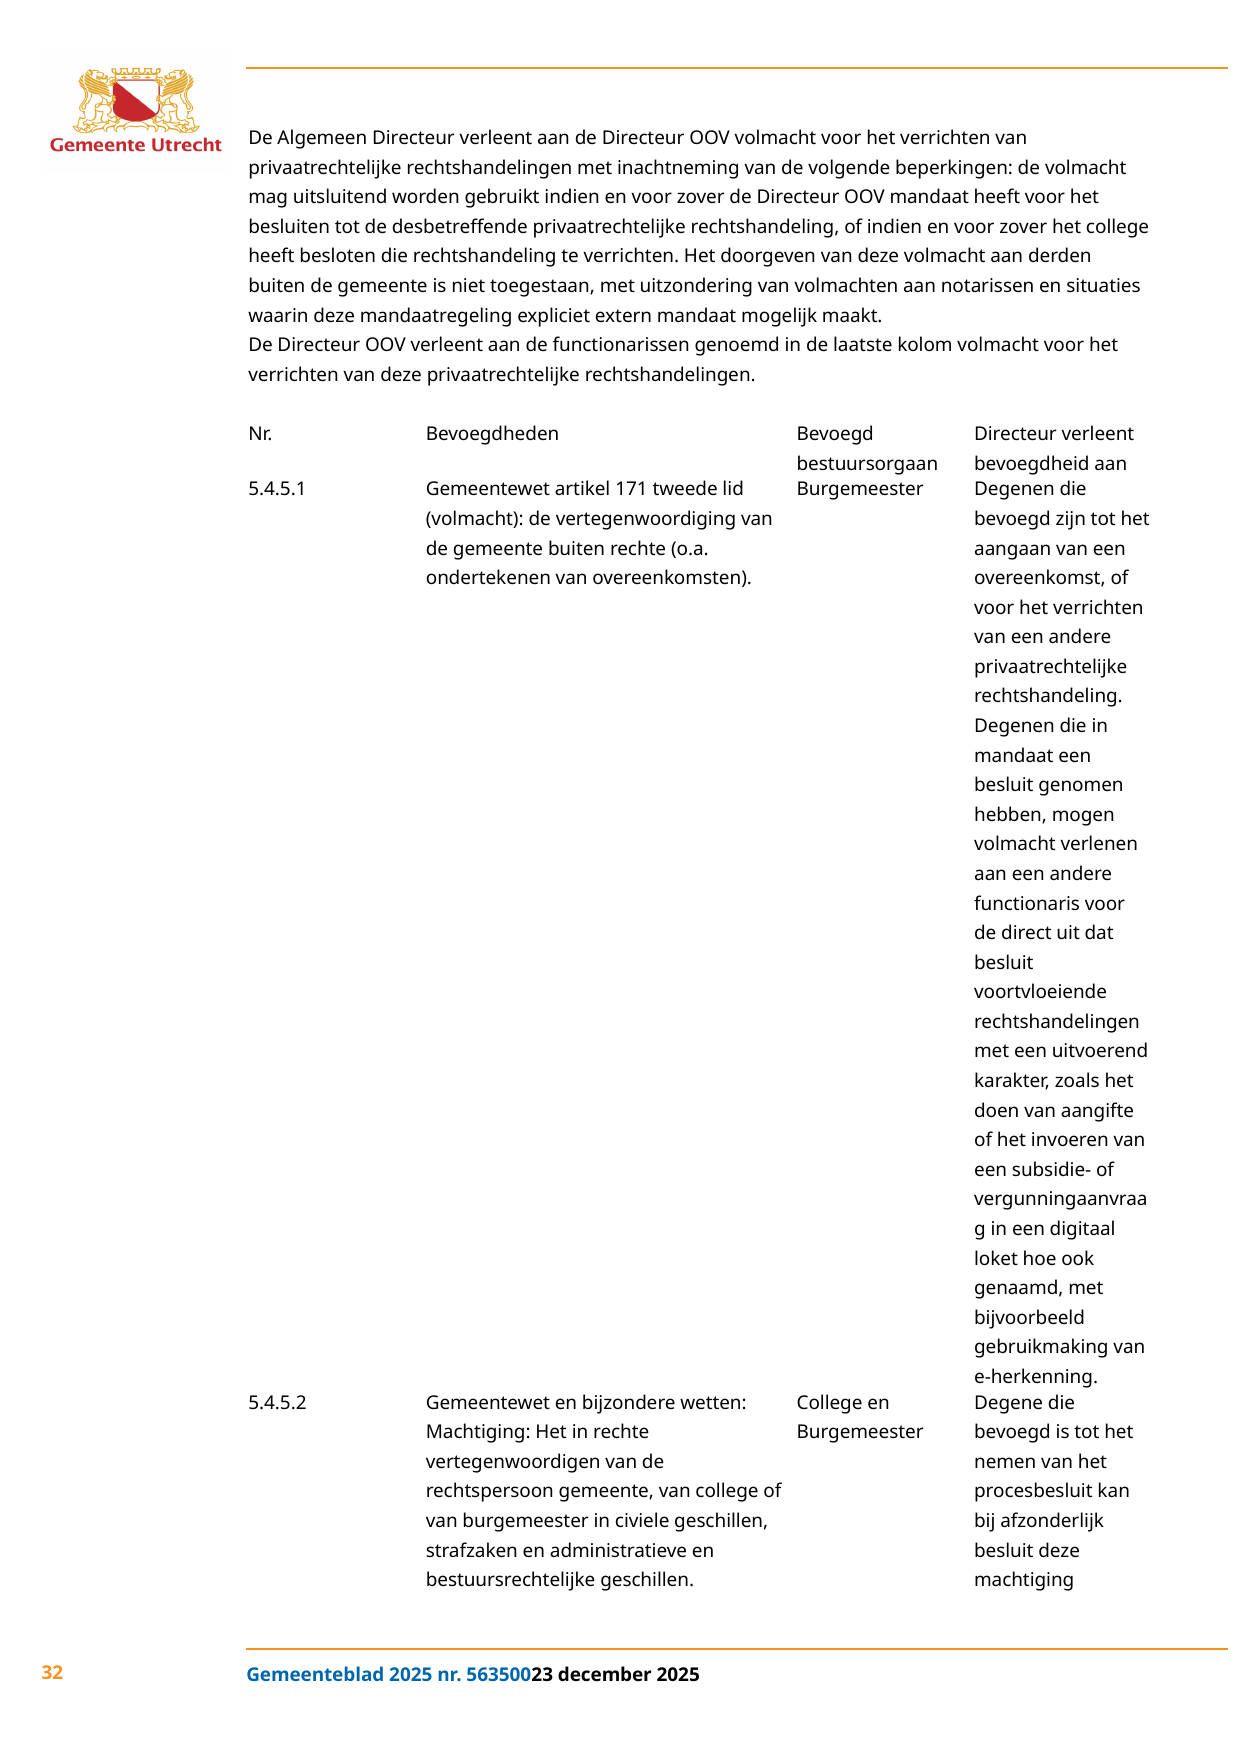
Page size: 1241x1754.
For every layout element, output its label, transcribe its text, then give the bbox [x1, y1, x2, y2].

table_cell Gemeentewet artikel 171 tweede lid (volmacht): de vertegenwoordiging van de gemeente buiten rechte (o.a. ondertekenen van overeenkomsten). [426, 476, 796, 1389]
table_cell 5.4.5.1 [248, 476, 426, 1389]
table_header Bevoegdheden [426, 420, 796, 476]
table_cell Degene die bevoegd is tot het nemen van het procesbesluit kan bij afzonderlijk besluit deze machtiging [974, 1389, 1152, 1592]
table_cell Degenen die bevoegd zijn tot het aangaan van een overeenkomst, of voor het verrichten van een andere privaatrechtelijke rechtshandeling. Degenen die in mandaat een besluit genomen hebben, mogen volmacht verlenen aan een andere functionaris voor de direct uit dat besluit voortvloeiende rechtshandelingen met een uitvoerend karakter, zoals het doen van aangifte of het invoeren van een subsidie- of vergunningaanvraag in een digitaal loket hoe ook genaamd, met bijvoorbeeld gebruikmaking van e-herkenning. [974, 476, 1152, 1389]
table_header Bevoegd bestuursorgaan [796, 420, 974, 476]
table_header Directeur verleent bevoegdheid aan [974, 420, 1152, 476]
table_header Nr. [248, 420, 426, 476]
text De Algemeen Directeur verleent aan de Directeur OOV volmacht voor het verrichten van privaatrechtelijke rechtshandelingen met inachtneming van de volgende beperkingen: de volmacht mag uitsluitend worden gebruikt indien en voor zover de Directeur OOV mandaat heeft voor het besluiten tot de desbetreffende privaatrechtelijke rechtshandeling, of indien en voor zover het college heeft besloten die rechtshandeling te verrichten. Het doorgeven van deze volmacht aan derden buiten de gemeente is niet toegestaan, met uitzondering van volmachten aan notarissen en situaties waarin deze mandaatregeling expliciet extern mandaat mogelijk maakt. [248, 124, 1152, 328]
table_cell Gemeentewet en bijzondere wetten: Machtiging: Het in rechte vertegenwoordigen van de rechtspersoon gemeente, van college of van burgemeester in civiele geschillen, strafzaken en administratieve en bestuursrechtelijke geschillen. [426, 1389, 796, 1592]
table_cell College en Burgemeester [796, 1389, 974, 1592]
table_cell 5.4.5.2 [248, 1389, 426, 1592]
table_cell Burgemeester [796, 476, 974, 1389]
picture [41, 47, 231, 172]
text De Directeur OOV verleent aan de functionarissen genoemd in de laatste kolom volmacht voor het verrichten van deze privaatrechtelijke rechtshandelingen. [248, 331, 1152, 387]
